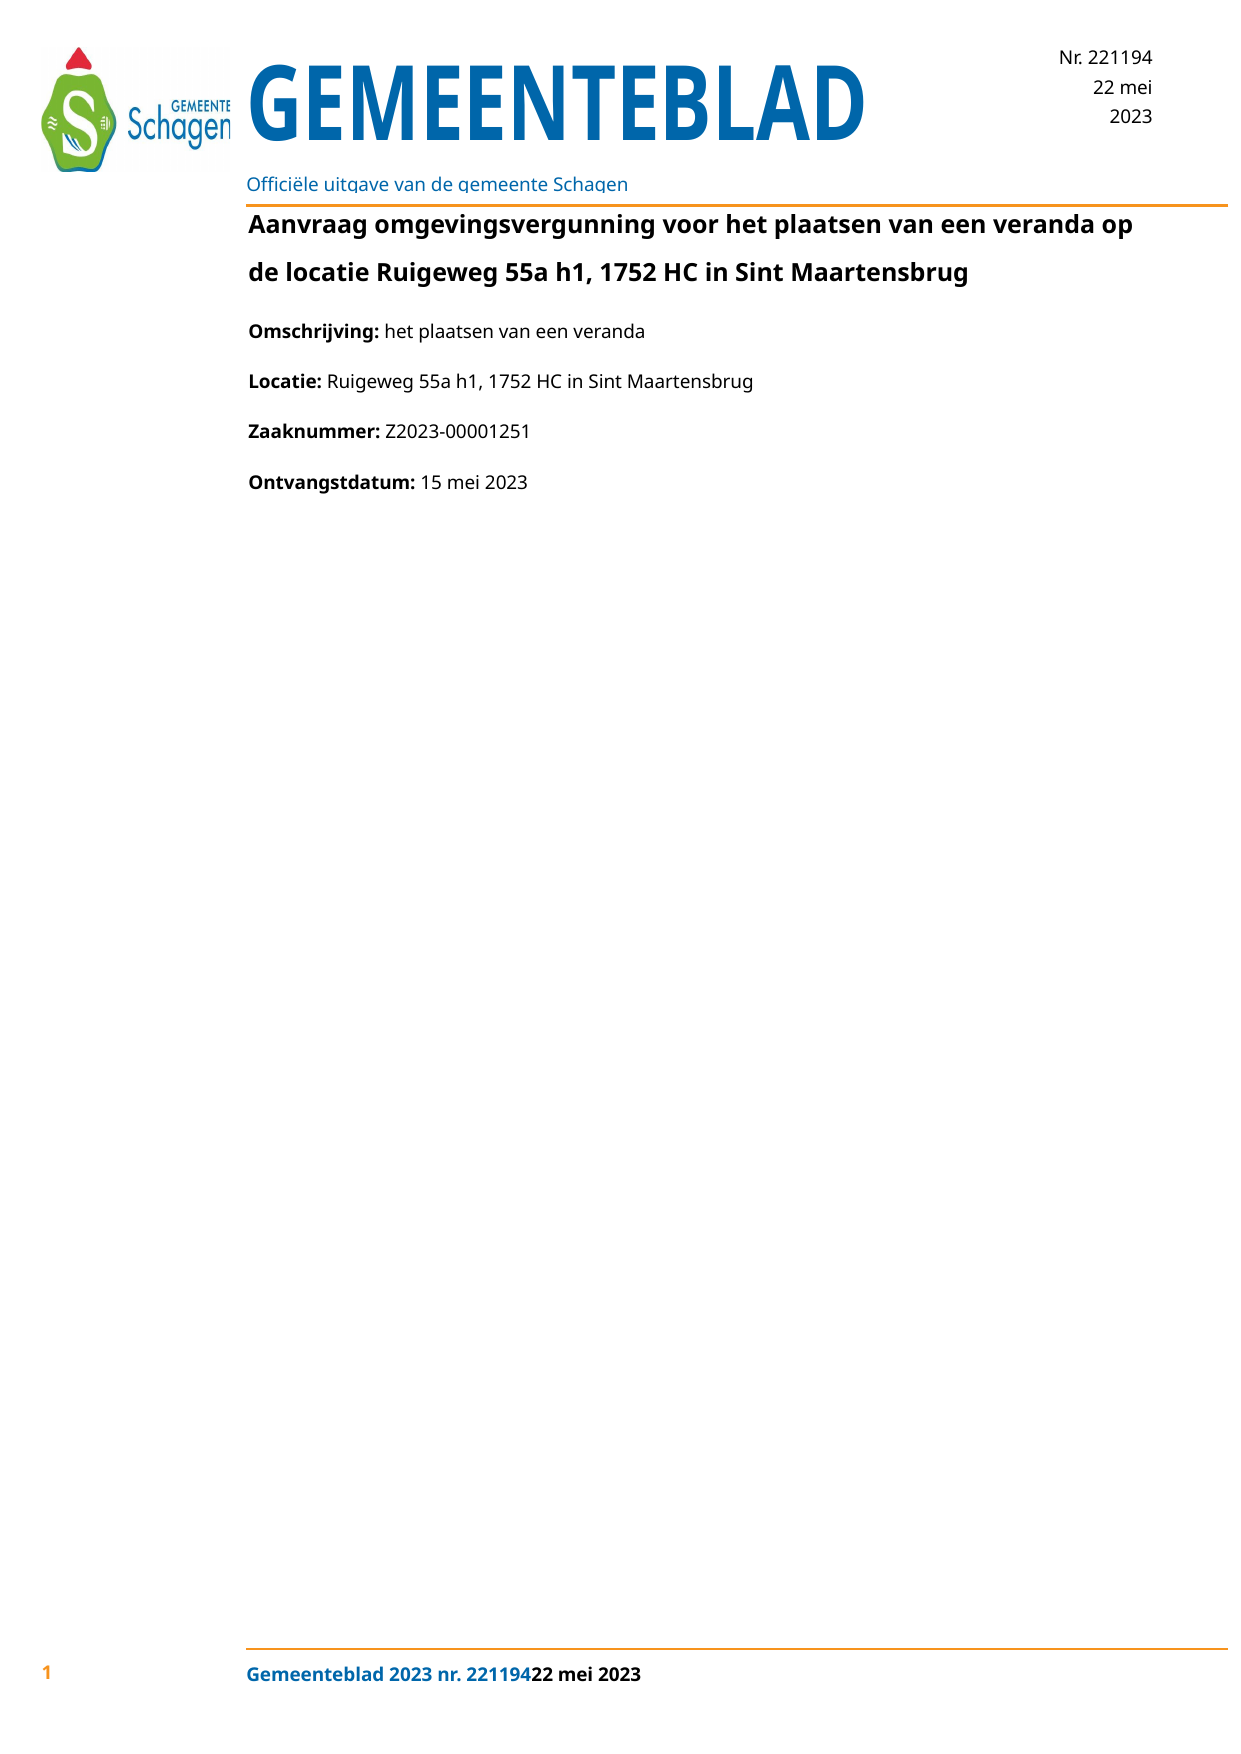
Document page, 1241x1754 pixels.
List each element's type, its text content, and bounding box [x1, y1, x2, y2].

text Omschrijving: het plaatsen van een veranda [248, 318, 1152, 344]
text Zaaknummer: Z2023-00001251 [248, 419, 1152, 444]
text Locatie: Ruigeweg 55a h1, 1752 HC in Sint Maartensbrug [248, 368, 1152, 394]
text Aanvraag omgevingsvergunning voor het plaatsen van een veranda op de locatie Ruigeweg 55a h1, 1752 HC in Sint Maartensbrug [248, 207, 1152, 288]
text Ontvangstdatum: 15 mei 2023 [248, 469, 1152, 495]
picture [41, 47, 231, 172]
